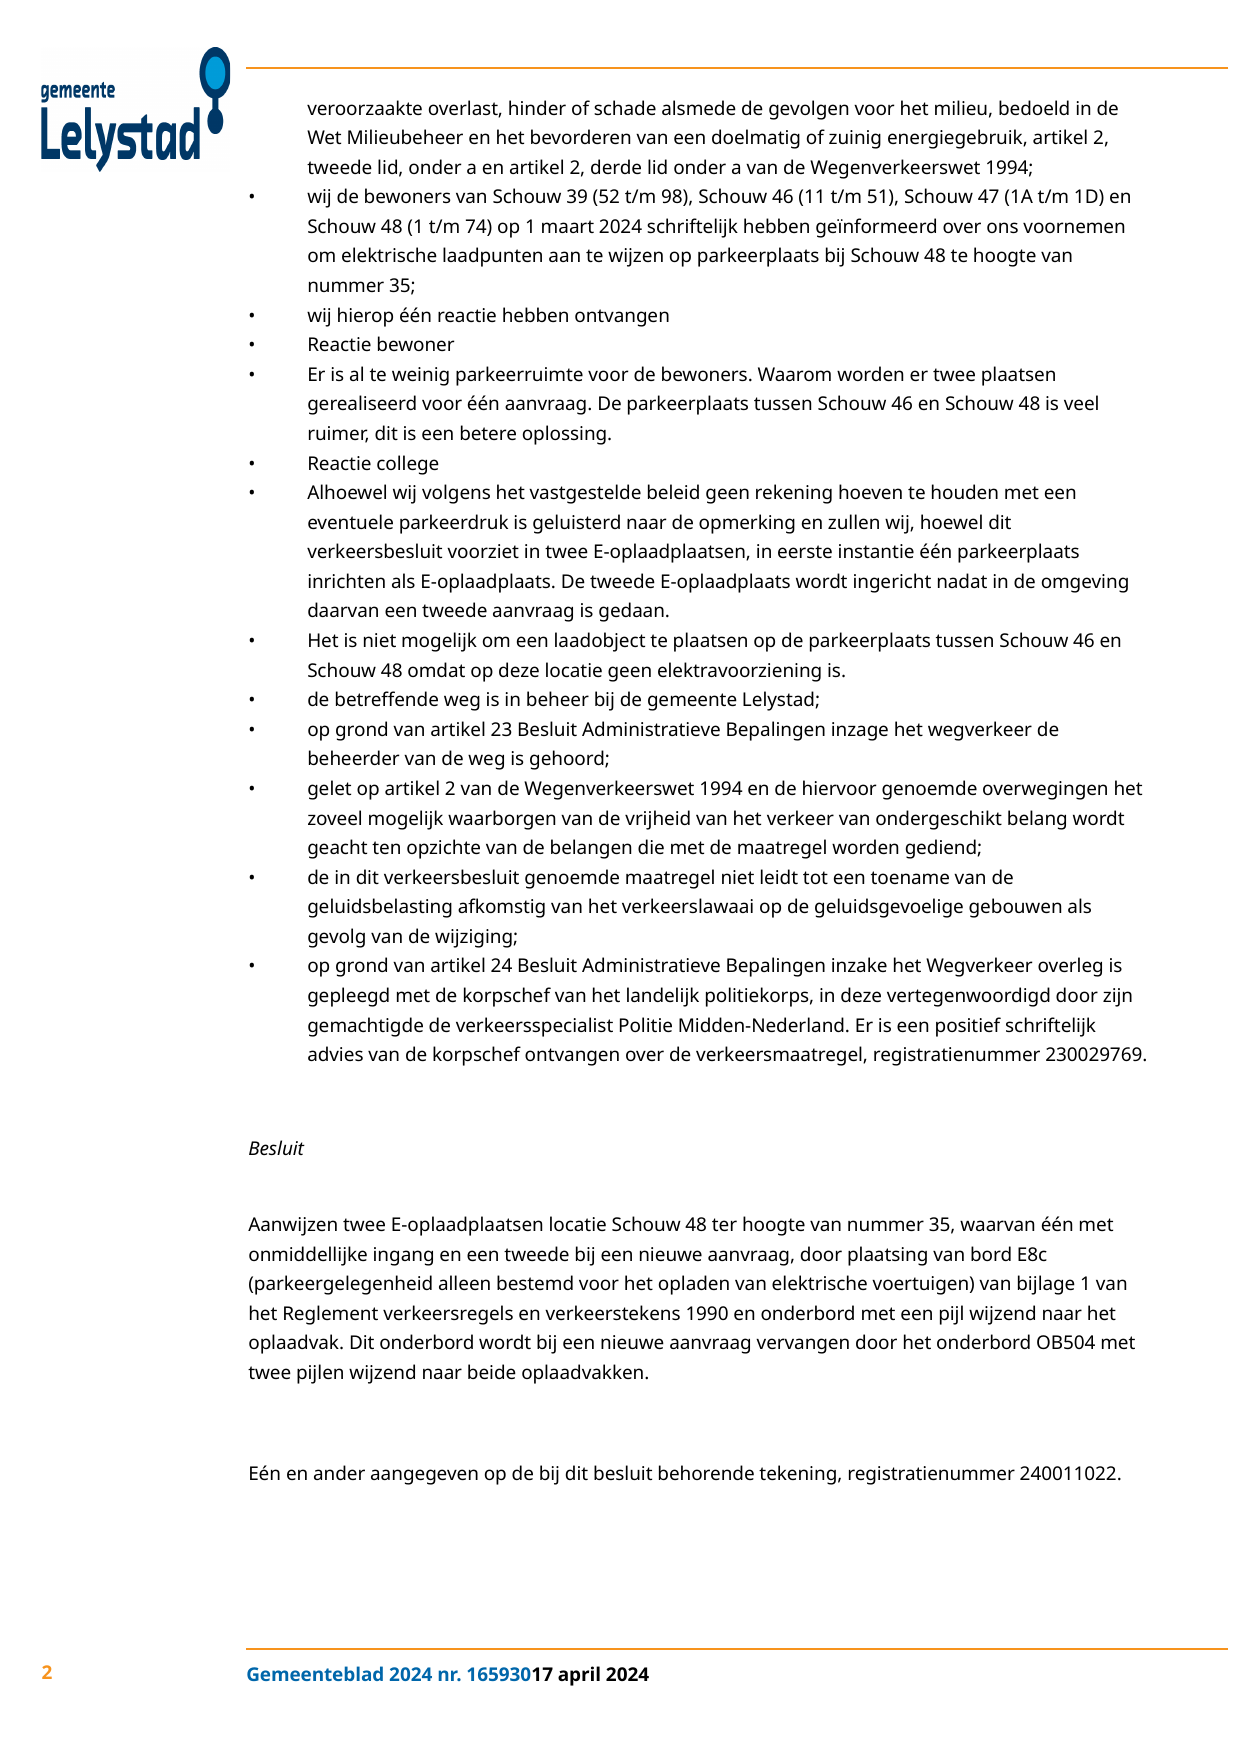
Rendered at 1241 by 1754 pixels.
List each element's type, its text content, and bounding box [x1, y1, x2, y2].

list Reactie bewoner [248, 331, 1152, 357]
text Aanwijzen twee E-oplaadplaatsen locatie Schouw 48 ter hoogte van nummer 35, waarvan één met onmiddellijke ingang en een tweede bij een nieuwe aanvraag, door plaatsing van bord E8c (parkeergelegenheid alleen bestemd voor het opladen van elektrische voertuigen) van bijlage 1 van het Reglement verkeersregels en verkeerstekens 1990 en onderbord met een pijl wijzend naar het oplaadvak. Dit onderbord wordt bij een nieuwe aanvraag vervangen door het onderbord OB504 met twee pijlen wijzend naar beide oplaadvakken. [248, 1211, 1152, 1385]
list Alhoewel wij volgens het vastgestelde beleid geen rekening hoeven te houden met een eventuele parkeerdruk is geluisterd naar de opmerking en zullen wij, hoewel dit verkeersbesluit voorziet in twee E-oplaadplaatsen, in eerste instantie één parkeerplaats inrichten als E-oplaadplaats. De tweede E-oplaadplaats wordt ingericht nadat in de omgeving daarvan een tweede aanvraag is gedaan. [248, 479, 1152, 623]
list Er is al te weinig parkeerruimte voor de bewoners. Waarom worden er twee plaatsen gerealiseerd voor één aanvraag. De parkeerplaats tussen Schouw 46 en Schouw 48 is veel ruimer, dit is een betere oplossing. [248, 361, 1152, 446]
picture [41, 47, 231, 172]
list op grond van artikel 24 Besluit Administratieve Bepalingen inzake het Wegverkeer overleg is gepleegd met de korpschef van het landelijk politiekorps, in deze vertegenwoordigd door zijn gemachtigde de verkeersspecialist Politie Midden-Nederland. Er is een positief schriftelijk advies van de korpschef ontvangen over de verkeersmaatregel, registratienummer 230029769. [248, 953, 1152, 1067]
list wij hierop één reactie hebben ontvangen [248, 302, 1152, 328]
list veroorzaakte overlast, hinder of schade alsmede de gevolgen voor het milieu, bedoeld in de Wet Milieubeheer en het bevorderen van een doelmatig of zuinig energiegebruik, artikel 2, tweede lid, onder a en artikel 2, derde lid onder a van de Wegenverkeerswet 1994; [248, 95, 1152, 180]
list Reactie college [248, 450, 1152, 476]
list op grond van artikel 23 Besluit Administratieve Bepalingen inzage het wegverkeer de beheerder van de weg is gehoord; [248, 716, 1152, 771]
list de in dit verkeersbesluit genoemde maatregel niet leidt tot een toename van de geluidsbelasting afkomstig van het verkeerslawaai op de geluidsgevoelige gebouwen als gevolg van de wijziging; [248, 864, 1152, 949]
text Besluit [248, 1135, 1152, 1161]
list gelet op artikel 2 van de Wegenverkeerswet 1994 en de hiervoor genoemde overwegingen het zoveel mogelijk waarborgen van de vrijheid van het verkeer van ondergeschikt belang wordt geacht ten opzichte van de belangen die met de maatregel worden gediend; [248, 775, 1152, 860]
list de betreffende weg is in beheer bij de gemeente Lelystad; [248, 686, 1152, 712]
text Eén en ander aangegeven op de bij dit besluit behorende tekening, registratienummer 240011022. [248, 1460, 1152, 1486]
list wij de bewoners van Schouw 39 (52 t/m 98), Schouw 46 (11 t/m 51), Schouw 47 (1A t/m 1D) en Schouw 48 (1 t/m 74) op 1 maart 2024 schriftelijk hebben geïnformeerd over ons voornemen om elektrische laadpunten aan te wijzen op parkeerplaats bij Schouw 48 te hoogte van nummer 35; [248, 183, 1152, 298]
list Het is niet mogelijk om een laadobject te plaatsen op de parkeerplaats tussen Schouw 46 en Schouw 48 omdat op deze locatie geen elektravoorziening is. [248, 627, 1152, 683]
